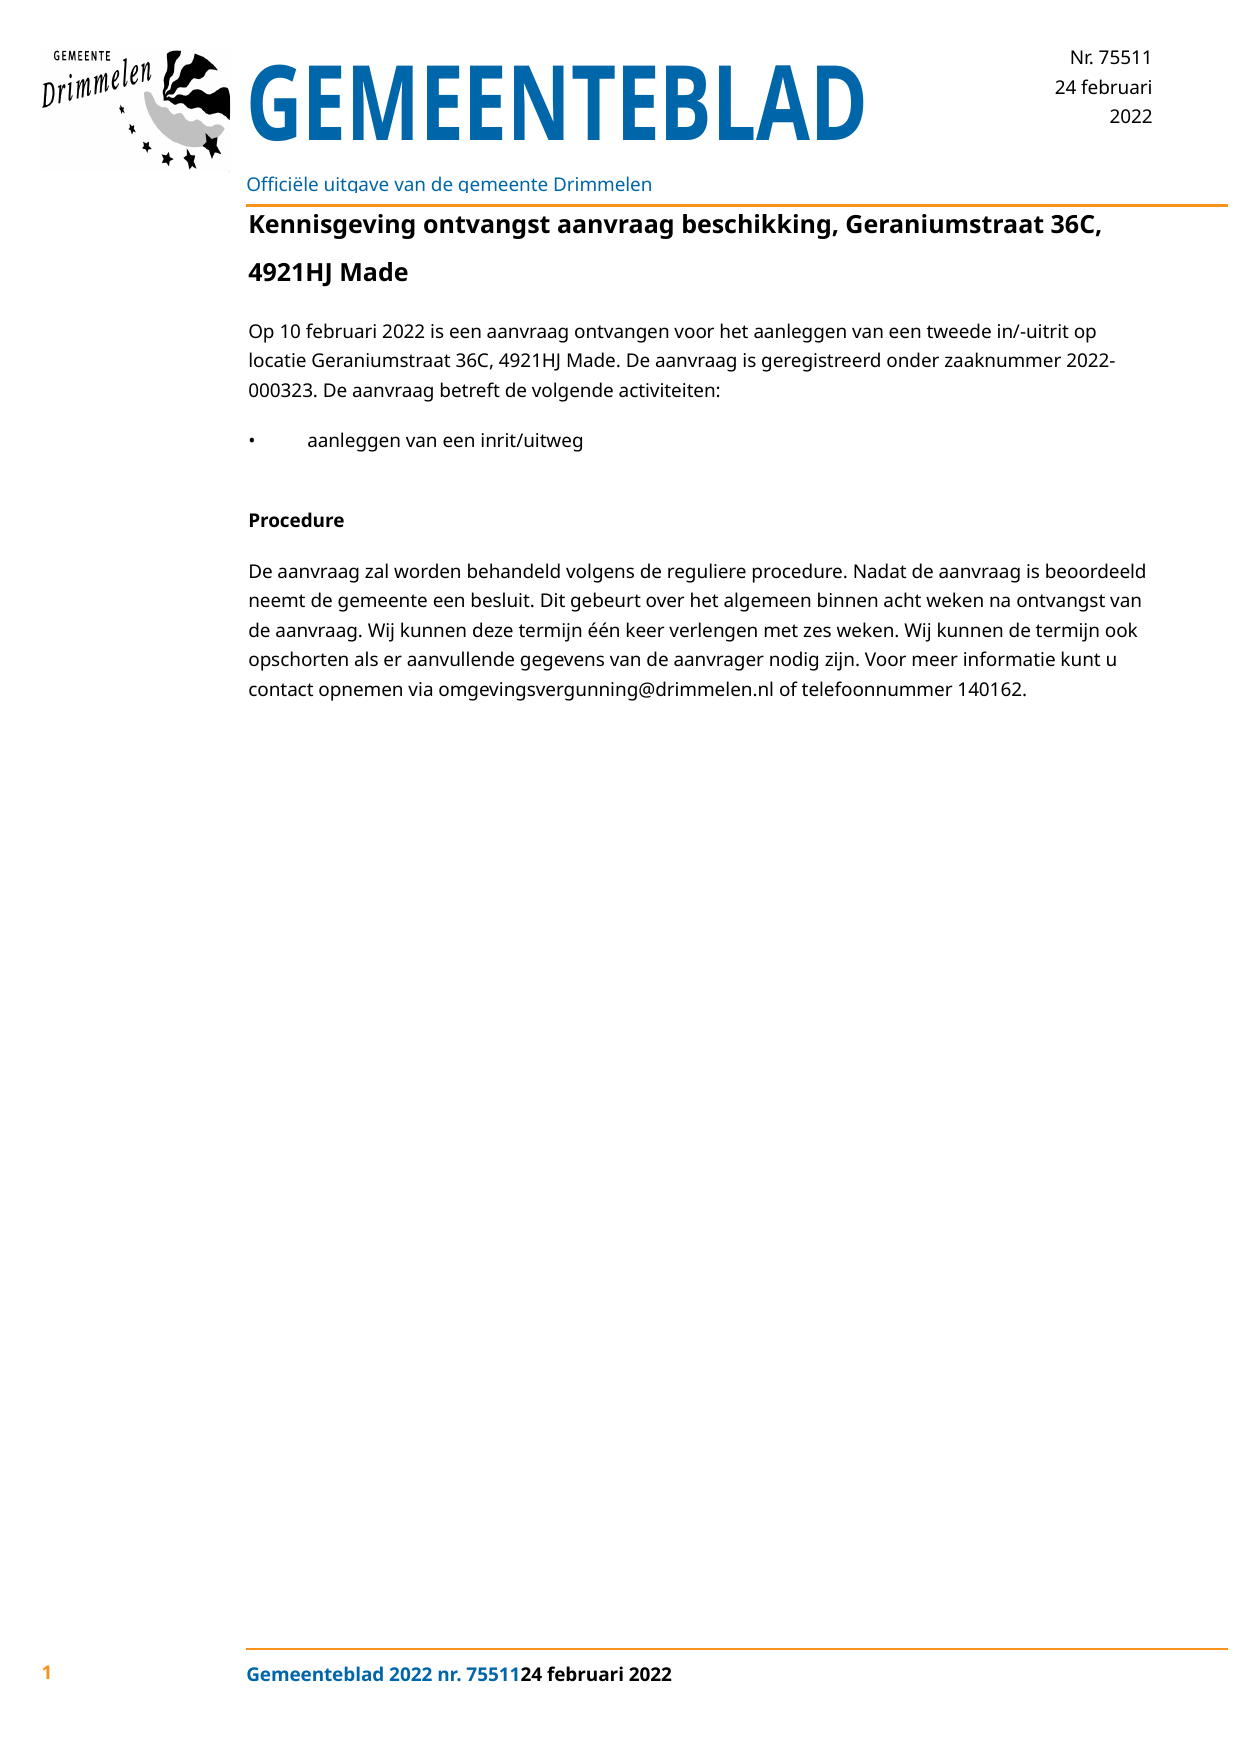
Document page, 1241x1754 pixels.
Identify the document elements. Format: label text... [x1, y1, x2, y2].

picture [41, 47, 231, 172]
text Procedure [248, 507, 1152, 533]
text De aanvraag zal worden behandeld volgens de reguliere procedure. Nadat de aanvraag is beoordeeld neemt de gemeente een besluit. Dit gebeurt over het algemeen binnen acht weken na ontvangst van de aanvraag. Wij kunnen deze termijn één keer verlengen met zes weken. Wij kunnen de termijn ook opschorten als er aanvullende gegevens van de aanvrager nodig zijn. Voor meer informatie kunt u contact opnemen via omgevingsvergunning@drimmelen.nl of telefoonnummer 140162. [248, 558, 1152, 702]
text Op 10 februari 2022 is een aanvraag ontvangen voor het aanleggen van een tweede in/-uitrit op locatie Geraniumstraat 36C, 4921HJ Made. De aanvraag is geregistreerd onder zaaknummer 2022-000323. De aanvraag betreft de volgende activiteiten: [248, 318, 1152, 403]
text Kennisgeving ontvangst aanvraag beschikking, Geraniumstraat 36C, 4921HJ Made [248, 207, 1152, 288]
list aanleggen van een inrit/uitweg [248, 427, 1152, 453]
